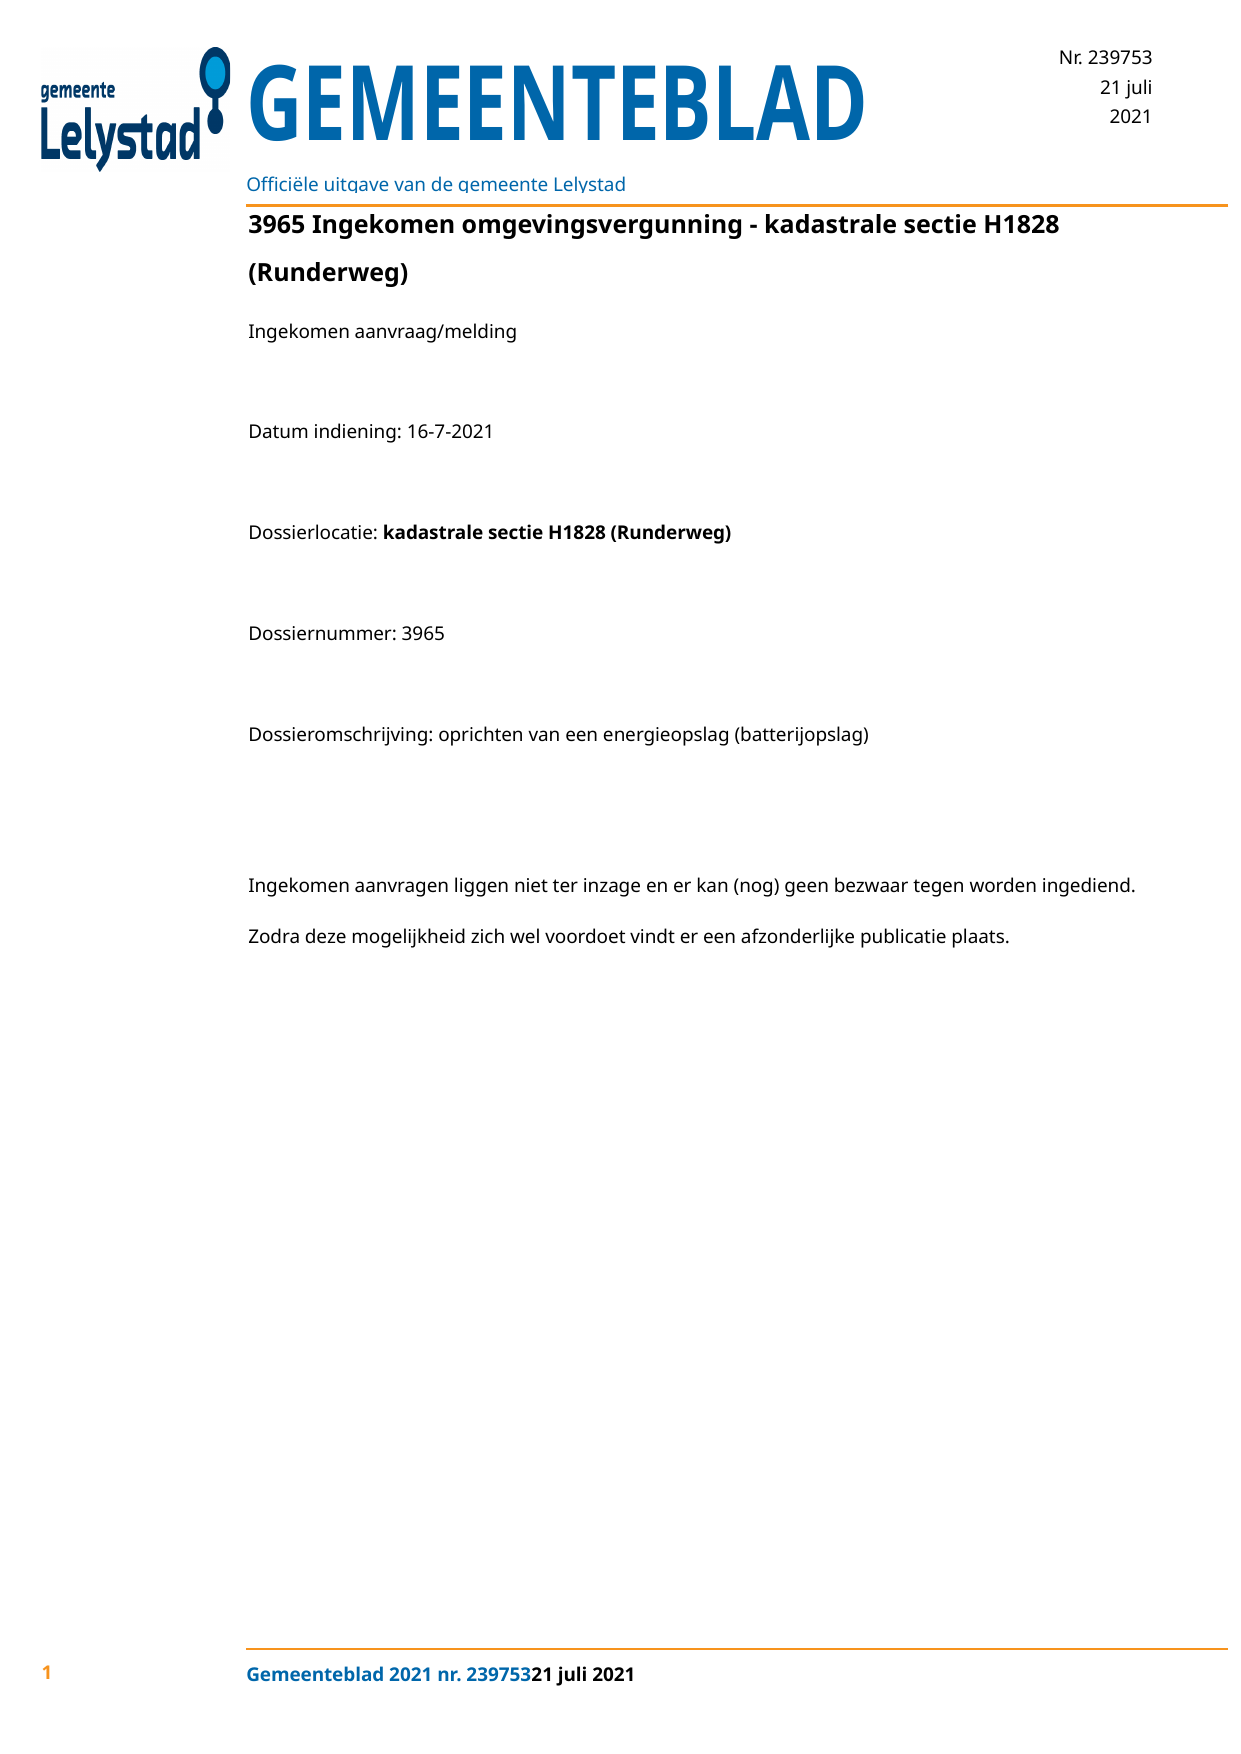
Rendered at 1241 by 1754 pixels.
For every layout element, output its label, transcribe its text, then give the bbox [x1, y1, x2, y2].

picture [41, 47, 231, 172]
text 3965 Ingekomen omgevingsvergunning - kadastrale sectie H1828 (Runderweg) [248, 207, 1152, 288]
text Zodra deze mogelijkheid zich wel voordoet vindt er een afzonderlijke publicatie plaats. [248, 923, 1152, 949]
text Dossiernummer: 3965 [248, 620, 1152, 646]
text Ingekomen aanvragen liggen niet ter inzage en er kan (nog) geen bezwaar tegen worden ingediend. [248, 872, 1152, 898]
text Datum indiening: 16-7-2021 [248, 419, 1152, 444]
text Dossierlocatie: kadastrale sectie H1828 (Runderweg) [248, 519, 1152, 545]
text Ingekomen aanvraag/melding [248, 318, 1152, 344]
text Dossieromschrijving: oprichten van een energieopslag (batterijopslag) [248, 721, 1152, 747]
